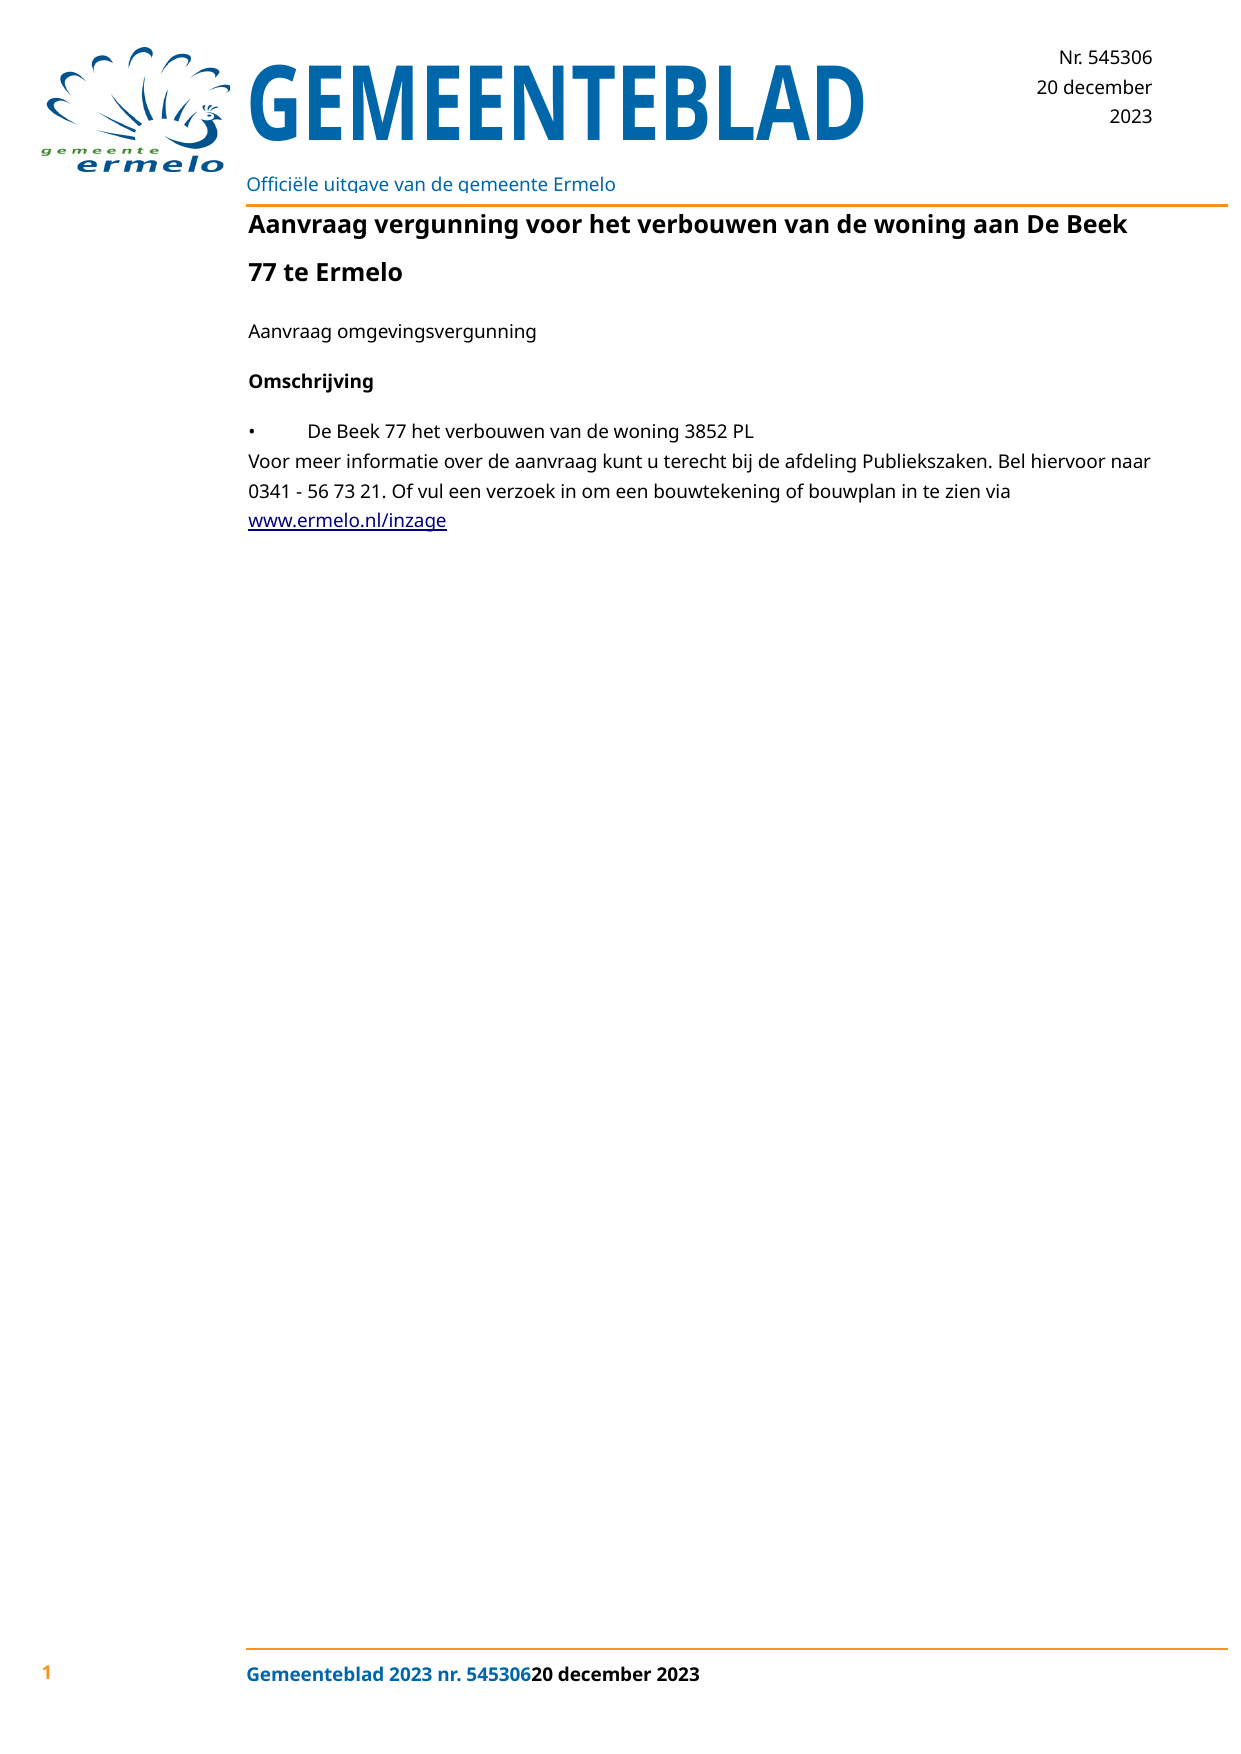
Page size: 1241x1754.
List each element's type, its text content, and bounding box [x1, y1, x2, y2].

text Omschrijving [248, 368, 1152, 394]
text Aanvraag omgevingsvergunning [248, 318, 1152, 344]
text Voor meer informatie over de aanvraag kunt u terecht bij de afdeling Publiekszaken. Bel hiervoor naar 0341 - 56 73 21. Of vul een verzoek in om een bouwtekening of bouwplan in te zien via www.ermelo.nl/inzage [248, 448, 1152, 533]
list De Beek 77 het verbouwen van de woning 3852 PL [248, 419, 1152, 444]
picture [41, 47, 231, 172]
text Aanvraag vergunning voor het verbouwen van de woning aan De Beek 77 te Ermelo [248, 207, 1152, 288]
